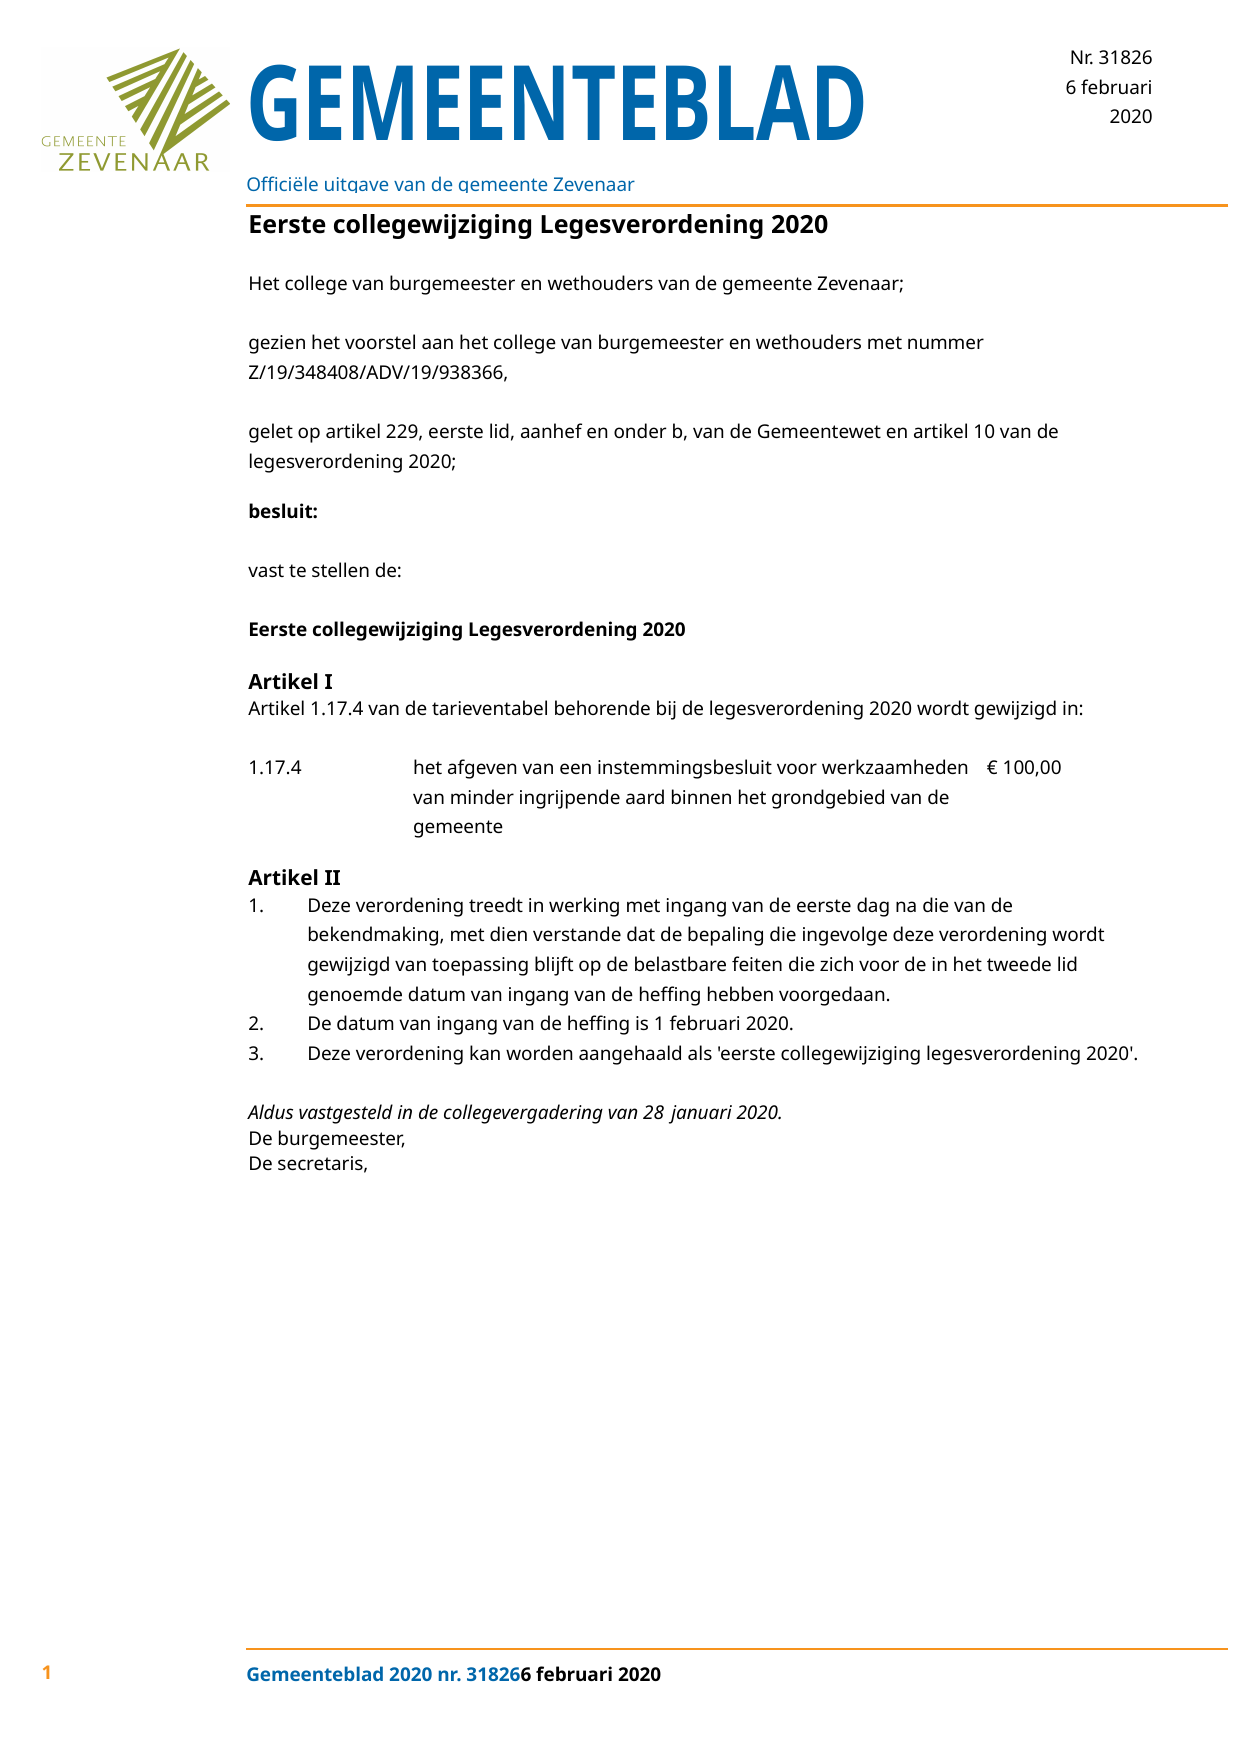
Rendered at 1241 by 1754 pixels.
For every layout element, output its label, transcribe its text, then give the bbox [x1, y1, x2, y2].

text Het college van burgemeester en wethouders van de gemeente Zevenaar; [248, 270, 1152, 296]
text Eerste collegewijziging Legesverordening 2020 [248, 207, 1152, 241]
list De datum van ingang van de heffing is 1 februari 2020. [248, 1010, 1152, 1036]
text Artikel 1.17.4 van de tarieventabel behorende bij de legesverordening 2020 wordt gewijzigd in: [248, 695, 1152, 721]
text De burgemeester, [248, 1125, 1152, 1151]
text De secretaris, [248, 1151, 1152, 1176]
text Artikel II [248, 863, 1152, 892]
text besluit: [248, 498, 1152, 524]
text Artikel I [248, 667, 1152, 695]
text Eerste collegewijziging Legesverordening 2020 [248, 616, 1152, 642]
table_header 1.17.4 [248, 755, 413, 839]
picture [41, 47, 231, 172]
text Aldus vastgesteld in de collegevergadering van 28 januari 2020. [248, 1099, 1152, 1125]
list Deze verordening kan worden aangehaald als 'eerste collegewijziging legesverordening 2020'. [248, 1040, 1152, 1066]
text gezien het voorstel aan het college van burgemeester en wethouders met nummer Z/19/348408/ADV/19/938366, [248, 329, 1152, 385]
table_header het afgeven van een instemmingsbesluit voor werkzaamheden van minder ingrijpende aard binnen het grondgebied van de gemeente [413, 755, 987, 839]
list Deze verordening treedt in werking met ingang van de eerste dag na die van de bekendmaking, met dien verstande dat de bepaling die ingevolge deze verordening wordt gewijzigd van toepassing blijft op de belastbare feiten die zich voor de in het tweede lid genoemde datum van ingang van de heffing hebben voorgedaan. [248, 892, 1152, 1006]
text gelet op artikel 229, eerste lid, aanhef en onder b, van de Gemeentewet en artikel 10 van de legesverordening 2020; [248, 418, 1152, 473]
table_header € 100,00 [987, 755, 1152, 839]
text vast te stellen de: [248, 557, 1152, 583]
